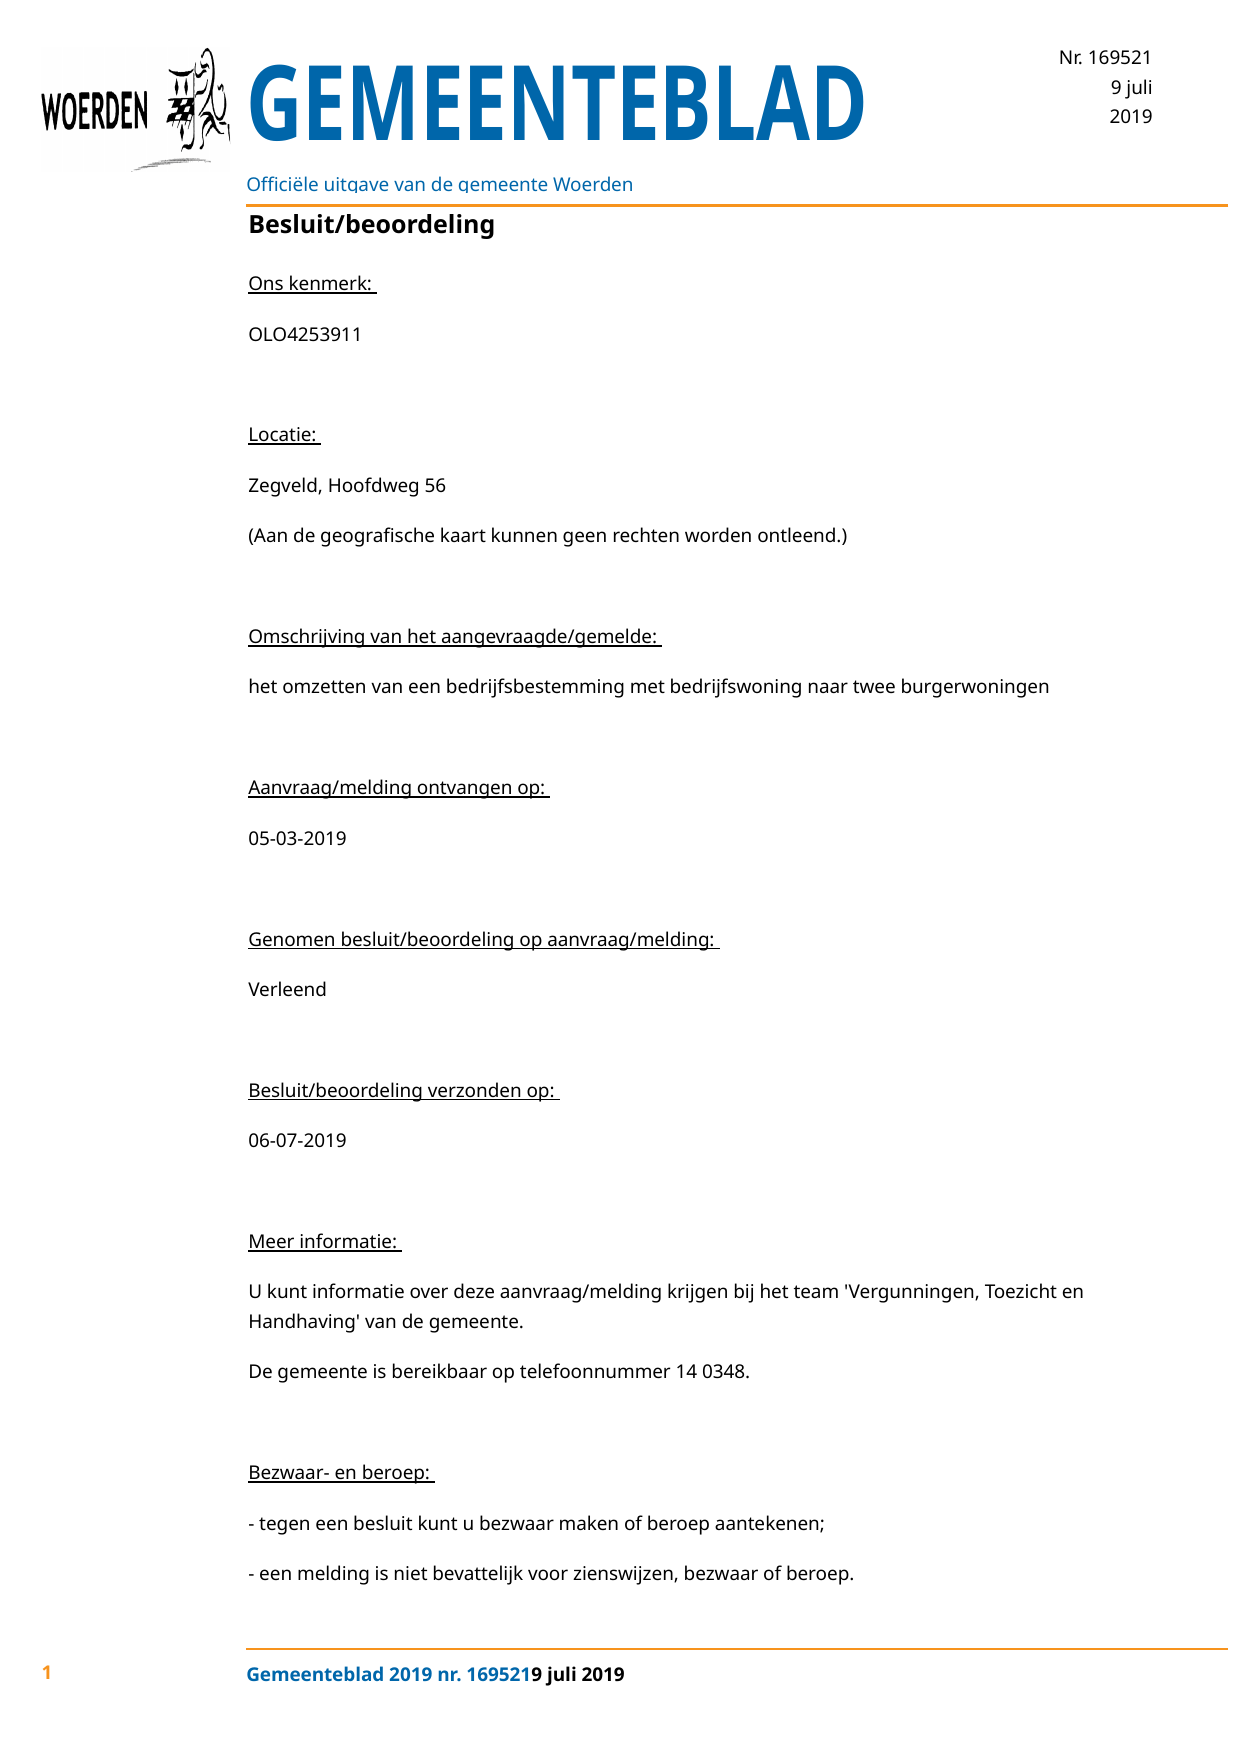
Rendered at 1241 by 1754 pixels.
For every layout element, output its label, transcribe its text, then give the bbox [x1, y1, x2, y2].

text OLO4253911 [248, 321, 1152, 346]
text 05-03-2019 [248, 825, 1152, 851]
text Besluit/beoordeling verzonden op: [248, 1077, 1152, 1103]
text 06-07-2019 [248, 1127, 1152, 1153]
text - een melding is niet bevattelijk voor zienswijzen, bezwaar of beroep. [248, 1560, 1152, 1586]
text Verleend [248, 976, 1152, 1002]
text Zegveld, Hoofdweg 56 [248, 472, 1152, 498]
text het omzetten van een bedrijfsbestemming met bedrijfswoning naar twee burgerwoningen [248, 674, 1152, 699]
text Omschrijving van het aangevraagde/gemelde: [248, 623, 1152, 649]
text De gemeente is bereikbaar op telefoonnummer 14 0348. [248, 1359, 1152, 1384]
text Besluit/beoordeling [248, 207, 1152, 241]
text Genomen besluit/beoordeling op aanvraag/melding: [248, 926, 1152, 951]
text Meer informatie: [248, 1228, 1152, 1254]
text Ons kenmerk: [248, 270, 1152, 296]
text - tegen een besluit kunt u bezwaar maken of beroep aantekenen; [248, 1510, 1152, 1536]
text Bezwaar- en beroep: [248, 1459, 1152, 1485]
text U kunt informatie over deze aanvraag/melding krijgen bij het team 'Vergunningen, Toezicht en Handhaving' van de gemeente. [248, 1279, 1152, 1334]
text (Aan de geografische kaart kunnen geen rechten worden ontleend.) [248, 522, 1152, 548]
picture [41, 47, 231, 172]
text Aanvraag/melding ontvangen op: [248, 774, 1152, 800]
text Locatie: [248, 422, 1152, 447]
